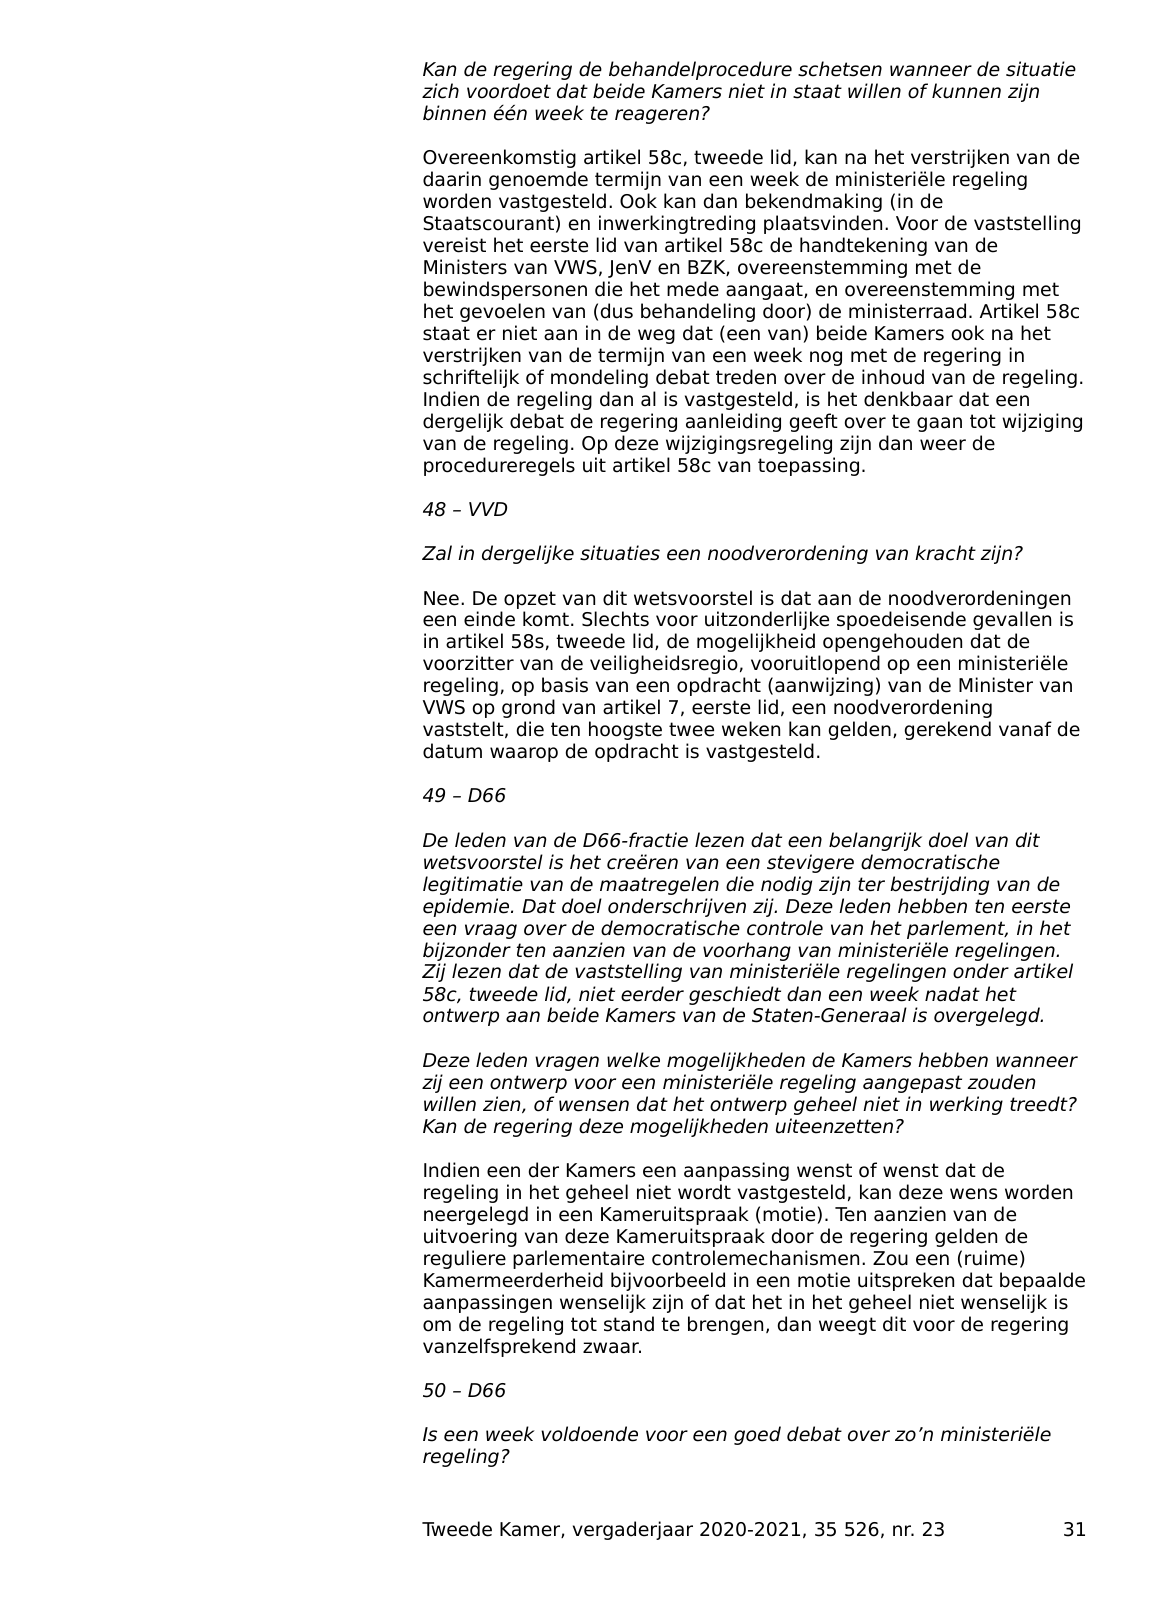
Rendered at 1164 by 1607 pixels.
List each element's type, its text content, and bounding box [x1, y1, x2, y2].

text Deze leden vragen welke mogelijkheden de Kamers hebben wanneer zij een ontwerp voor een ministeriële regeling aangepast zouden willen zien, of wensen dat het ontwerp geheel niet in werking treedt? Kan de regering deze mogelijkheden uiteenzetten? [422, 1049, 1087, 1137]
text Kan de regering de behandelprocedure schetsen wanneer de situatie zich voordoet dat beide Kamers niet in staat willen of kunnen zijn binnen één week te reageren? [422, 59, 1087, 125]
text Overeenkomstig artikel 58c, tweede lid, kan na het verstrijken van de daarin genoemde termijn van een week de ministeriële regeling worden vastgesteld. Ook kan dan bekendmaking (in de Staatscourant) en inwerkingtreding plaatsvinden. Voor de vaststelling vereist het eerste lid van artikel 58c de handtekening van de Ministers van VWS, JenV en BZK, overeenstemming met de bewindspersonen die het mede aangaat, en overeenstemming met het gevoelen van (dus behandeling door) de ministerraad. Artikel 58c staat er niet aan in de weg dat (een van) beide Kamers ook na het verstrijken van de termijn van een week nog met de regering in schriftelijk of mondeling debat treden over de inhoud van de regeling. Indien de regeling dan al is vastgesteld, is het denkbaar dat een dergelijk debat de regering aanleiding geeft over te gaan tot wijziging van de regeling. Op deze wijzigingsregeling zijn dan weer de procedureregels uit artikel 58c van toepassing. [422, 147, 1087, 477]
text Nee. De opzet van dit wetsvoorstel is dat aan de noodverordeningen een einde komt. Slechts voor uitzonderlijke spoedeisende gevallen is in artikel 58s, tweede lid, de mogelijkheid opengehouden dat de voorzitter van de veiligheidsregio, vooruitlopend op een ministeriële regeling, op basis van een opdracht (aanwijzing) van de Minister van VWS op grond van artikel 7, eerste lid, een noodverordening vaststelt, die ten hoogste twee weken kan gelden, gerekend vanaf de datum waarop de opdracht is vastgesteld. [422, 587, 1087, 763]
subtitle 50 – D66 [422, 1380, 1087, 1402]
text De leden van de D66-fractie lezen dat een belangrijk doel van dit wetsvoorstel is het creëren van een stevigere democratische legitimatie van de maatregelen die nodig zijn ter bestrijding van de epidemie. Dat doel onderschrijven zij. Deze leden hebben ten eerste een vraag over de democratische controle van het parlement, in het bijzonder ten aanzien van de voorhang van ministeriële regelingen. Zij lezen dat de vaststelling van ministeriële regelingen onder artikel 58c, tweede lid, niet eerder geschiedt dan een week nadat het ontwerp aan beide Kamers van de Staten-Generaal is overgelegd. [422, 829, 1087, 1027]
subtitle 49 – D66 [422, 785, 1087, 807]
subtitle 48 – VVD [422, 499, 1087, 521]
text Indien een der Kamers een aanpassing wenst of wenst dat de regeling in het geheel niet wordt vastgesteld, kan deze wens worden neergelegd in een Kameruitspraak (motie). Ten aanzien van de uitvoering van deze Kameruitspraak door de regering gelden de reguliere parlementaire controlemechanismen. Zou een (ruime) Kamermeerderheid bijvoorbeeld in een motie uitspreken dat bepaalde aanpassingen wenselijk zijn of dat het in het geheel niet wenselijk is om de regeling tot stand te brengen, dan weegt dit voor de regering vanzelfsprekend zwaar. [422, 1160, 1087, 1357]
text Zal in dergelijke situaties een noodverordening van kracht zijn? [422, 543, 1087, 565]
text Is een week voldoende voor een goed debat over zo’n ministeriële regeling? [422, 1424, 1087, 1468]
